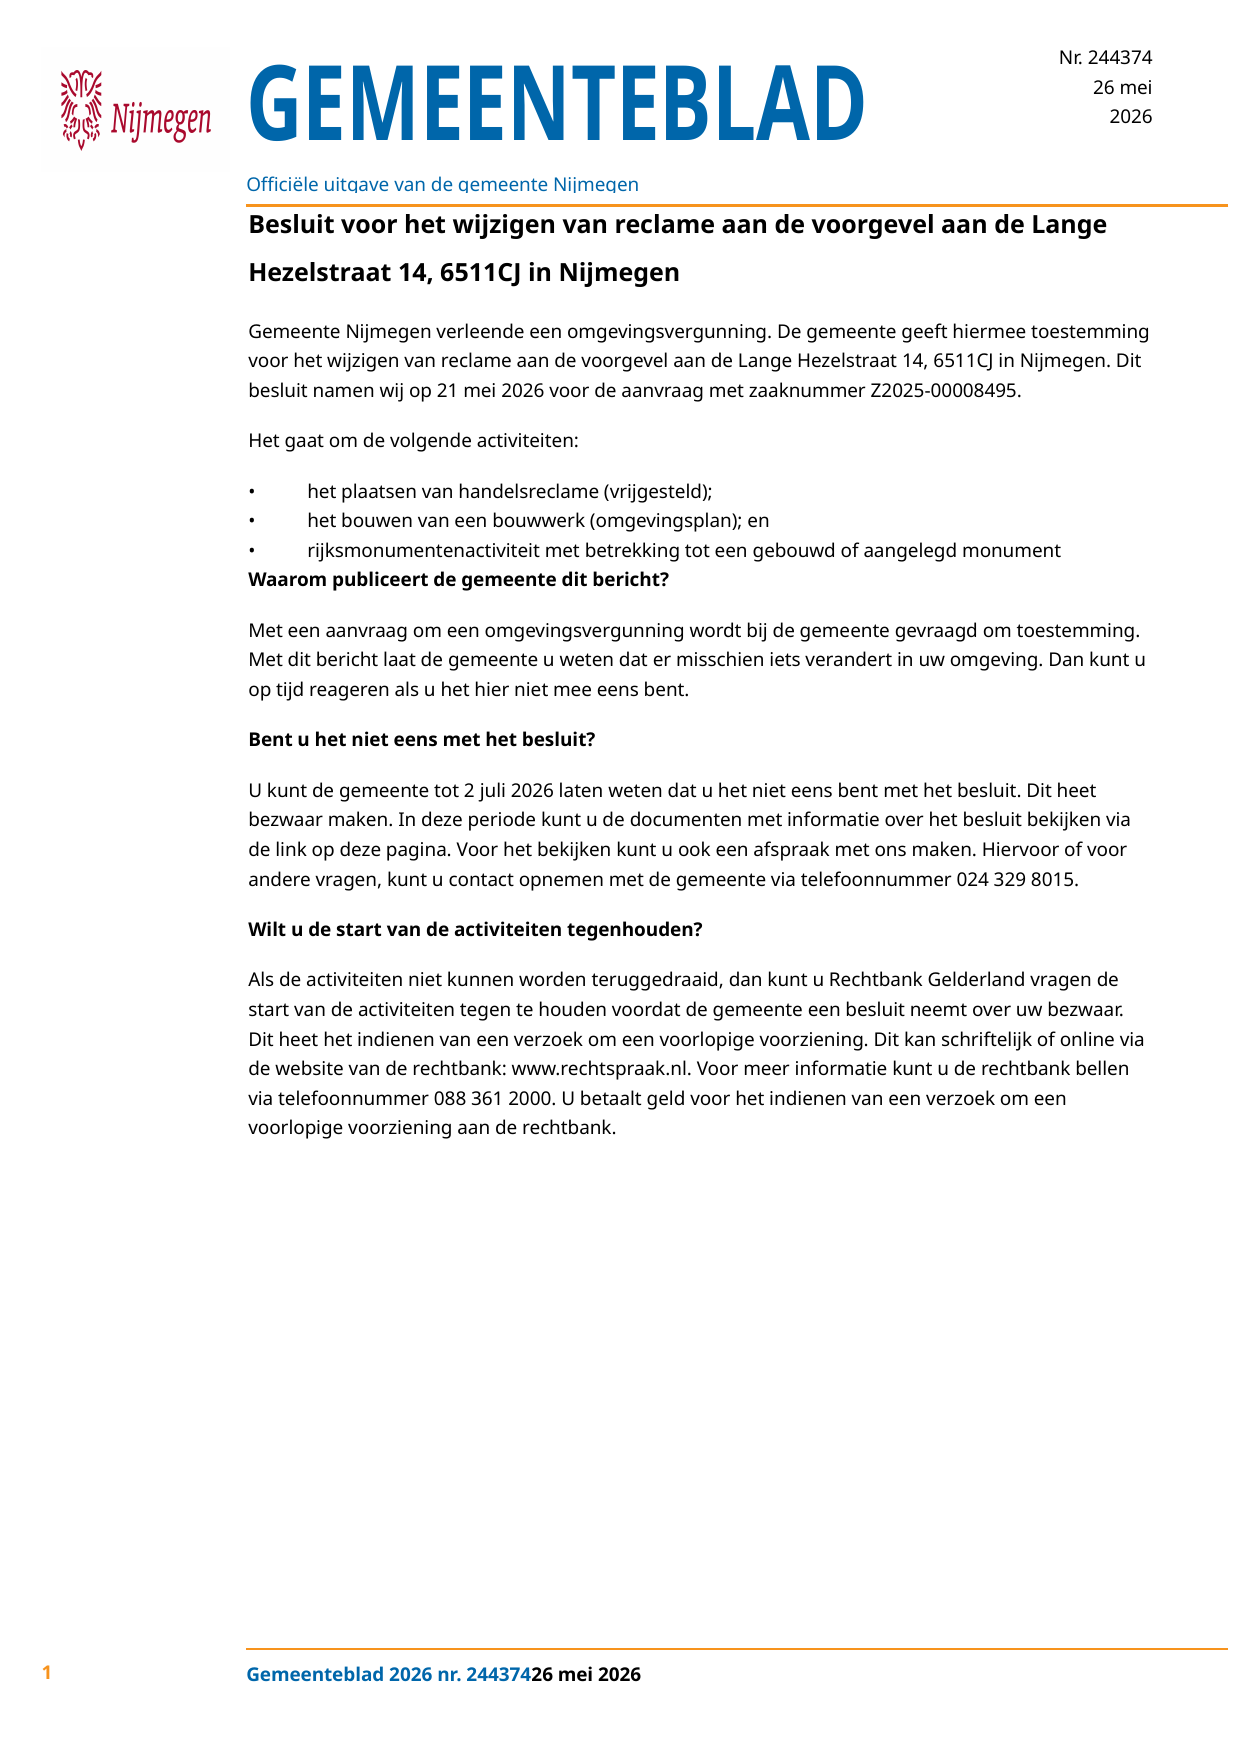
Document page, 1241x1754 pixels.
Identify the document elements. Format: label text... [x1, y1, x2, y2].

text Met een aanvraag om een omgevingsvergunning wordt bij de gemeente gevraagd om toestemming. Met dit bericht laat de gemeente u weten dat er misschien iets verandert in uw omgeving. Dan kunt u op tijd reageren als u het hier niet mee eens bent. [248, 617, 1152, 702]
picture [41, 47, 231, 172]
text Als de activiteiten niet kunnen worden teruggedraaid, dan kunt u Rechtbank Gelderland vragen de start van de activiteiten tegen te houden voordat de gemeente een besluit neemt over uw bezwaar. Dit heet het indienen van een verzoek om een voorlopige voorziening. Dit kan schriftelijk of online via de website van de rechtbank: www.rechtspraak.nl. Voor meer informatie kunt u de rechtbank bellen via telefoonnummer 088 361 2000. U betaalt geld voor het indienen van een verzoek om een voorlopige voorziening aan de rechtbank. [248, 967, 1152, 1140]
text Bent u het niet eens met het besluit? [248, 727, 1152, 752]
list het bouwen van een bouwwerk (omgevingsplan); en [248, 507, 1152, 533]
text Waarom publiceert de gemeente dit bericht? [248, 567, 1152, 592]
list het plaatsen van handelsreclame (vrijgesteld); [248, 478, 1152, 504]
text Gemeente Nijmegen verleende een omgevingsvergunning. De gemeente geeft hiermee toestemming voor het wijzigen van reclame aan de voorgevel aan de Lange Hezelstraat 14, 6511CJ in Nijmegen. Dit besluit namen wij op 21 mei 2026 voor de aanvraag met zaaknummer Z2025-00008495. [248, 318, 1152, 403]
text U kunt de gemeente tot 2 juli 2026 laten weten dat u het niet eens bent met het besluit. Dit heet bezwaar maken. In deze periode kunt u de documenten met informatie over het besluit bekijken via de link op deze pagina. Voor het bekijken kunt u ook een afspraak met ons maken. Hiervoor of voor andere vragen, kunt u contact opnemen met de gemeente via telefoonnummer 024 329 8015. [248, 777, 1152, 892]
list rijksmonumentenactiviteit met betrekking tot een gebouwd of aangelegd monument [248, 537, 1152, 563]
text Wilt u de start van de activiteiten tegenhouden? [248, 916, 1152, 942]
text Besluit voor het wijzigen van reclame aan de voorgevel aan de Lange Hezelstraat 14, 6511CJ in Nijmegen [248, 207, 1152, 288]
text Het gaat om de volgende activiteiten: [248, 427, 1152, 453]
